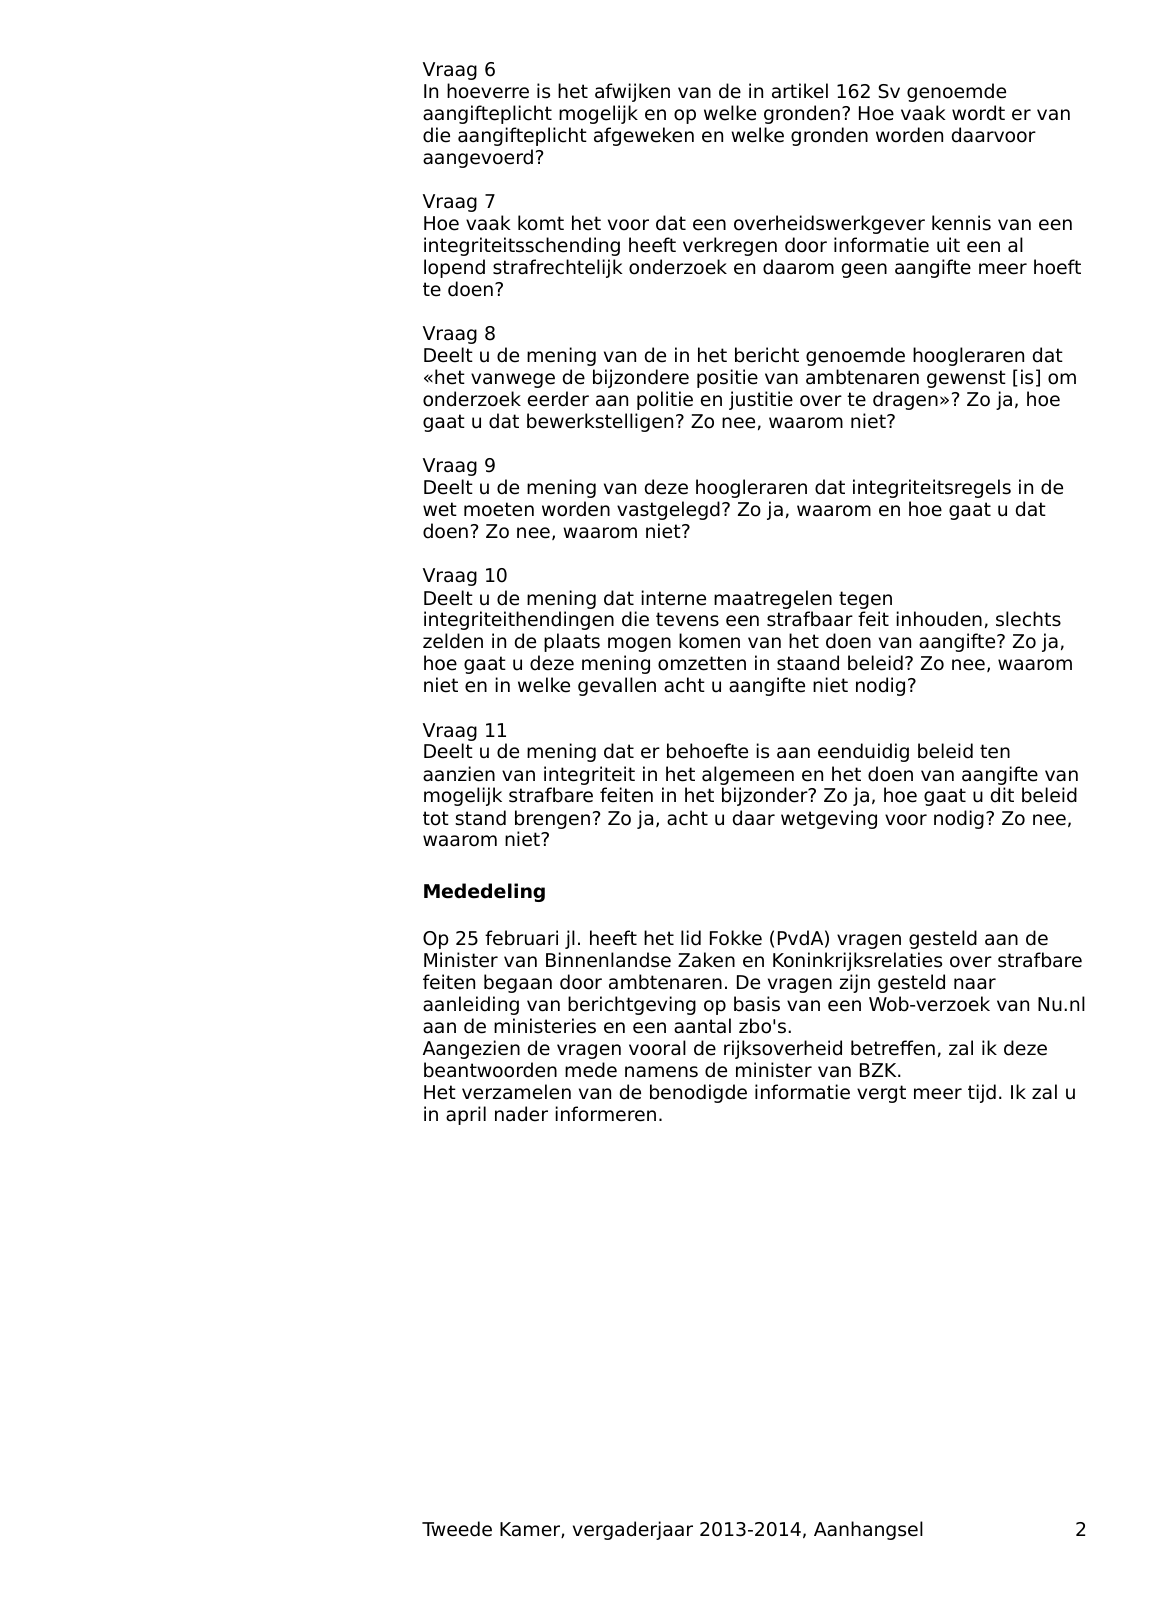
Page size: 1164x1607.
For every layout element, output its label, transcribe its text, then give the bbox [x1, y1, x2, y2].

text Aangezien de vragen vooral de rijksoverheid betreffen, zal ik deze beantwoorden mede namens de minister van BZK. [422, 1038, 1087, 1082]
text Deelt u de mening dat interne maatregelen tegen integriteithendingen die tevens een strafbaar feit inhouden, slechts zelden in de plaats mogen komen van het doen van aangifte? Zo ja, hoe gaat u deze mening omzetten in staand beleid? Zo nee, waarom niet en in welke gevallen acht u aangifte niet nodig? [422, 587, 1087, 697]
text Deelt u de mening van de in het bericht genoemde hoogleraren dat «het vanwege de bijzondere positie van ambtenaren gewenst [is] om onderzoek eerder aan politie en justitie over te dragen»? Zo ja, hoe gaat u dat bewerkstelligen? Zo nee, waarom niet? [422, 345, 1087, 433]
text Vraag 9 [422, 455, 1087, 477]
text Op 25 februari jl. heeft het lid Fokke (PvdA) vragen gesteld aan de Minister van Binnenlandse Zaken en Koninkrijksrelaties over strafbare feiten begaan door ambtenaren. De vragen zijn gesteld naar aanleiding van berichtgeving op basis van een Wob-verzoek van Nu.nl aan de ministeries en een aantal zbo's. [422, 928, 1087, 1038]
text Hoe vaak komt het voor dat een overheidswerkgever kennis van een integriteitsschending heeft verkregen door informatie uit een al lopend strafrechtelijk onderzoek en daarom geen aangifte meer hoeft te doen? [422, 213, 1087, 301]
text Het verzamelen van de benodigde informatie vergt meer tijd. Ik zal u in april nader informeren. [422, 1082, 1087, 1126]
subtitle Mededeling [422, 881, 1087, 903]
text Vraag 8 [422, 323, 1087, 345]
text Vraag 11 [422, 719, 1087, 741]
text Deelt u de mening van deze hoogleraren dat integriteitsregels in de wet moeten worden vastgelegd? Zo ja, waarom en hoe gaat u dat doen? Zo nee, waarom niet? [422, 477, 1087, 543]
text Vraag 10 [422, 565, 1087, 587]
text In hoeverre is het afwijken van de in artikel 162 Sv genoemde aangifteplicht mogelijk en op welke gronden? Hoe vaak wordt er van die aangifteplicht afgeweken en welke gronden worden daarvoor aangevoerd? [422, 81, 1087, 169]
text Deelt u de mening dat er behoefte is aan eenduidig beleid ten aanzien van integriteit in het algemeen en het doen van aangifte van mogelijk strafbare feiten in het bijzonder? Zo ja, hoe gaat u dit beleid tot stand brengen? Zo ja, acht u daar wetgeving voor nodig? Zo nee, waarom niet? [422, 741, 1087, 851]
text Vraag 7 [422, 191, 1087, 213]
text Vraag 6 [422, 59, 1087, 81]
